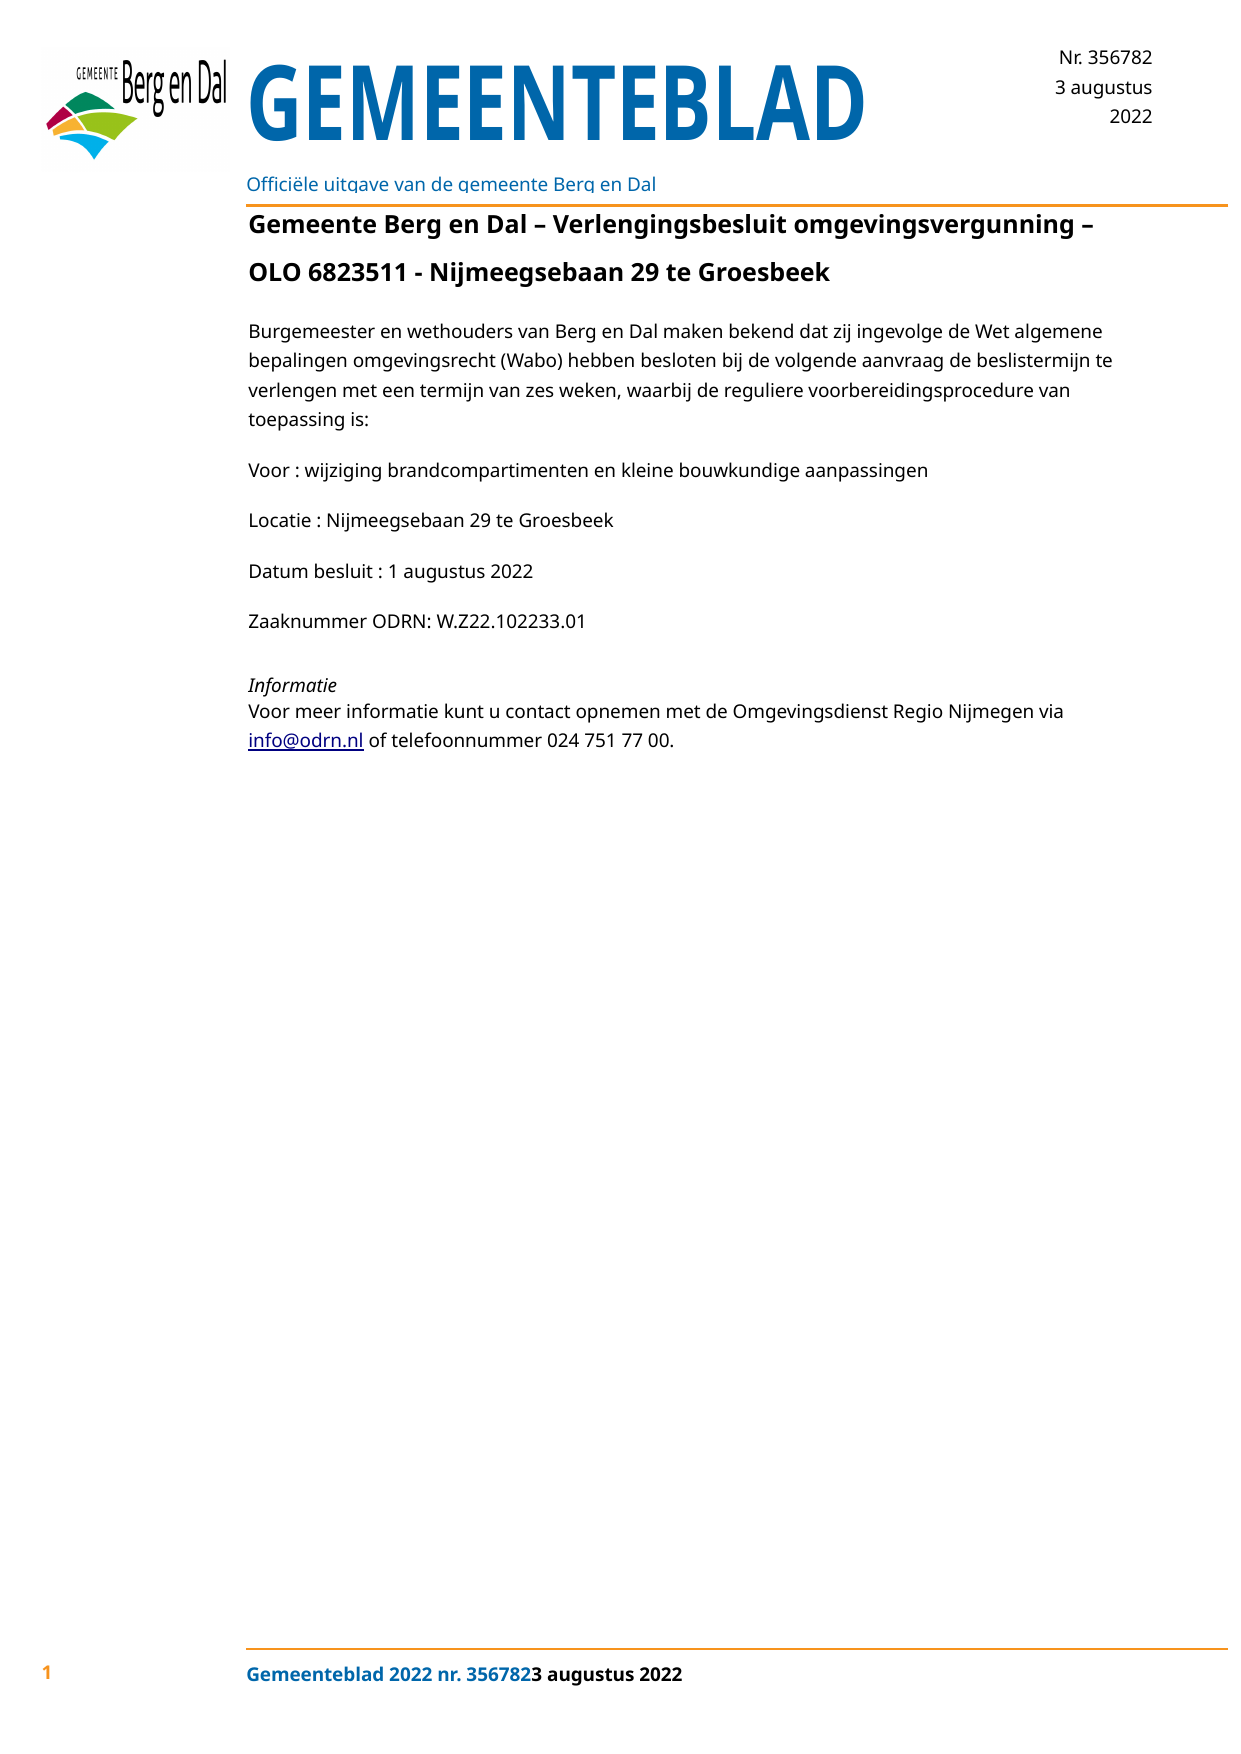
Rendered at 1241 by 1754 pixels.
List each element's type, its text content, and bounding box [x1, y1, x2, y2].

text Zaaknummer ODRN: W.Z22.102233.01 [248, 608, 1152, 634]
text Datum besluit : 1 augustus 2022 [248, 558, 1152, 584]
text Locatie : Nijmeegsebaan 29 te Groesbeek [248, 507, 1152, 533]
picture [41, 47, 231, 172]
text Voor : wijziging brandcompartimenten en kleine bouwkundige aanpassingen [248, 457, 1152, 483]
text Gemeente Berg en Dal – Verlengingsbesluit omgevingsvergunning – OLO 6823511 - Nijmeegsebaan 29 te Groesbeek [248, 207, 1152, 288]
text Voor meer informatie kunt u contact opnemen met de Omgevingsdienst Regio Nijmegen via info@odrn.nl of telefoonnummer 024 751 77 00. [248, 698, 1152, 753]
text Burgemeester en wethouders van Berg en Dal maken bekend dat zij ingevolge de Wet algemene bepalingen omgevingsrecht (Wabo) hebben besloten bij de volgende aanvraag de beslistermijn te verlengen met een termijn van zes weken, waarbij de reguliere voorbereidingsprocedure van toepassing is: [248, 318, 1152, 432]
text Informatie [248, 672, 1152, 698]
